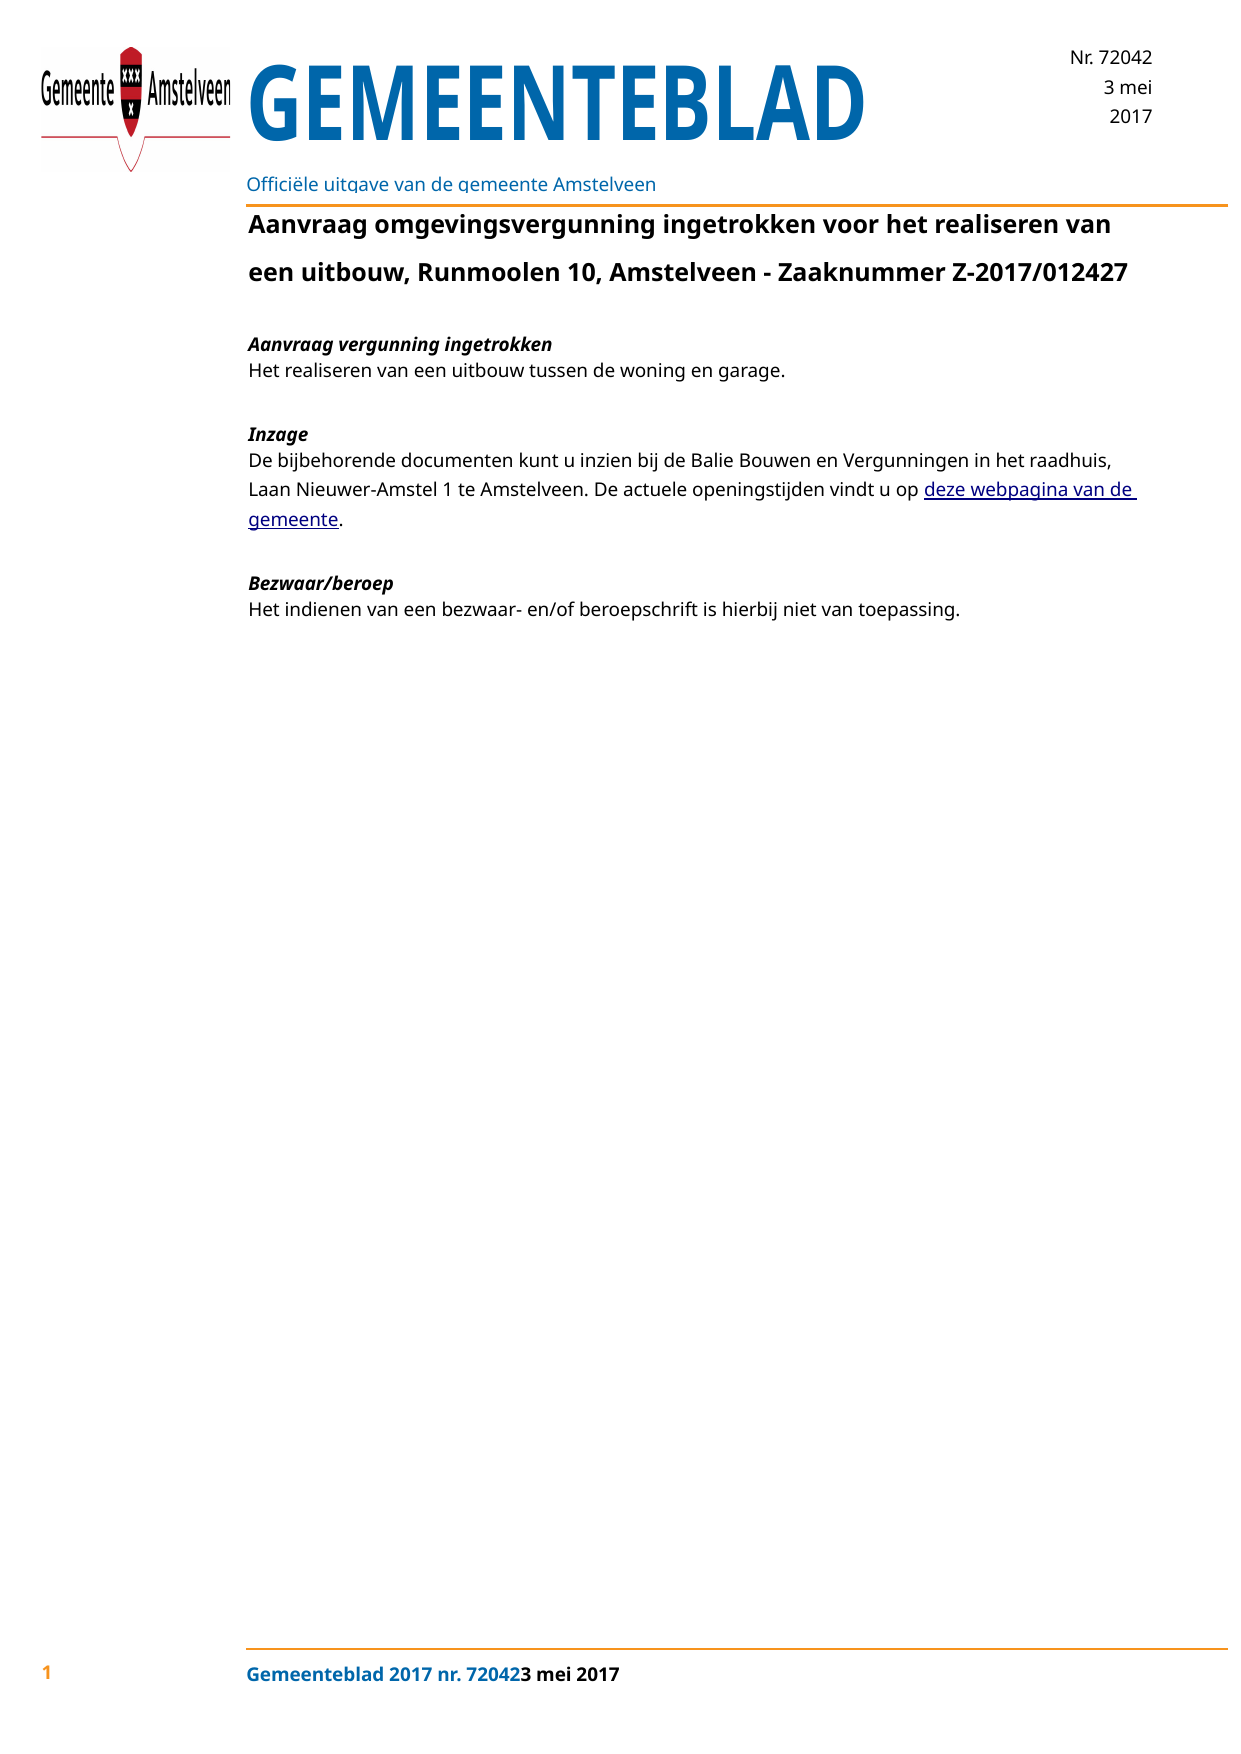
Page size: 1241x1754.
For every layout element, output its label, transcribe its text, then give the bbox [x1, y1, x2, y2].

text De bijbehorende documenten kunt u inzien bij de Balie Bouwen en Vergunningen in het raadhuis, Laan Nieuwer-Amstel 1 te Amstelveen. De actuele openingstijden vindt u op deze webpagina van de gemeente. [248, 447, 1152, 532]
text Inzage [248, 421, 1152, 447]
text Aanvraag vergunning ingetrokken [248, 331, 1152, 357]
text Bezwaar/beroep [248, 570, 1152, 596]
text Het indienen van een bezwaar- en/of beroepschrift is hierbij niet van toepassing. [248, 596, 1152, 621]
text Aanvraag omgevingsvergunning ingetrokken voor het realiseren van een uitbouw, Runmoolen 10, Amstelveen - Zaaknummer Z-2017/012427 [248, 207, 1152, 288]
text Het realiseren van een uitbouw tussen de woning en garage. [248, 357, 1152, 383]
picture [41, 47, 231, 172]
